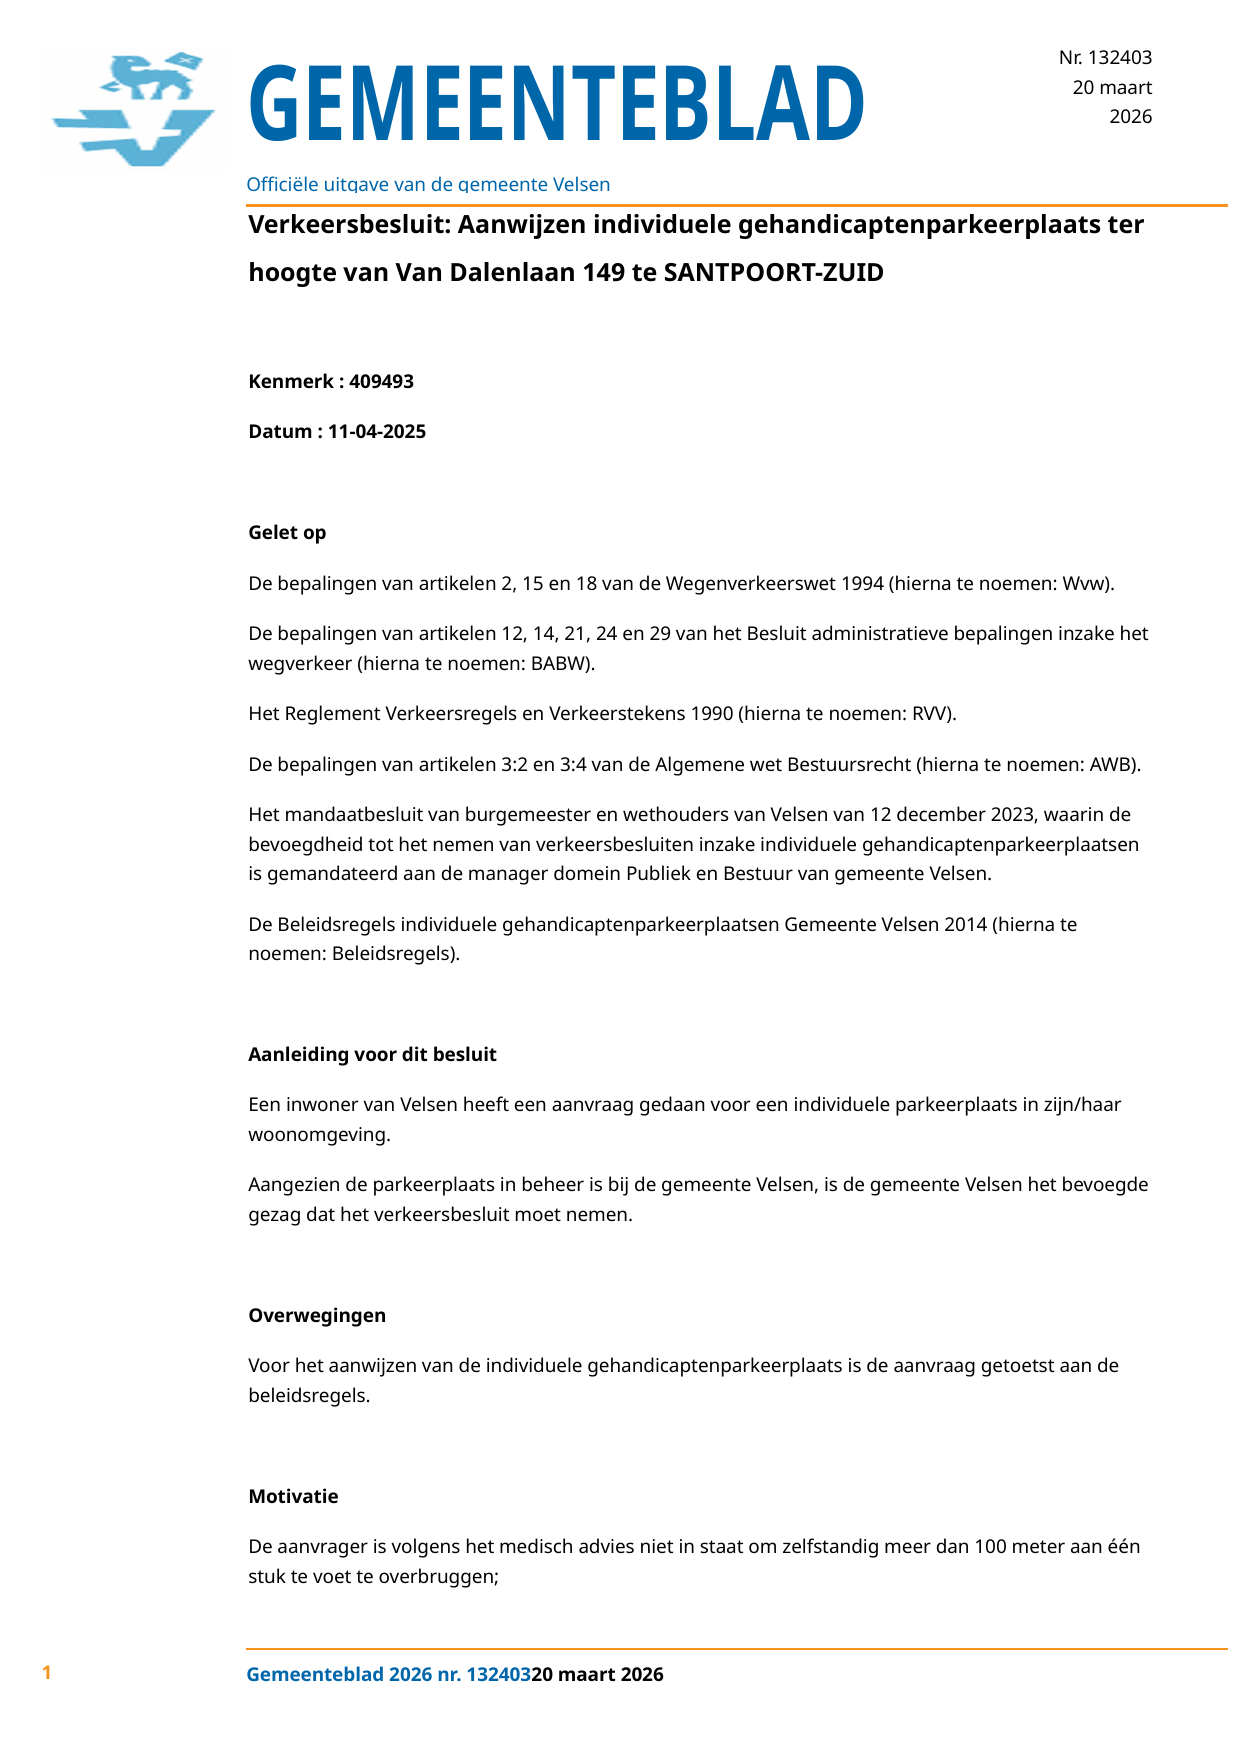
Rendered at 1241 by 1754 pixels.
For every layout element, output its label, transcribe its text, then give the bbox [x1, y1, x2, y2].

text Verkeersbesluit: Aanwijzen individuele gehandicaptenparkeerplaats ter hoogte van Van Dalenlaan 149 te SANTPOORT-ZUID [248, 207, 1152, 288]
text Voor het aanwijzen van de individuele gehandicaptenparkeerplaats is de aanvraag getoetst aan de beleidsregels. [248, 1352, 1152, 1408]
text Gelet op [248, 519, 1152, 545]
picture [41, 47, 231, 172]
text Overwegingen [248, 1302, 1152, 1328]
text Het mandaatbesluit van burgemeester en wethouders van Velsen van 12 december 2023, waarin de bevoegdheid tot het nemen van verkeersbesluiten inzake individuele gehandicaptenparkeerplaatsen is gemandateerd aan de manager domein Publiek en Bestuur van gemeente Velsen. [248, 801, 1152, 886]
text De bepalingen van artikelen 2, 15 en 18 van de Wegenverkeerswet 1994 (hierna te noemen: Wvw). [248, 570, 1152, 596]
text De bepalingen van artikelen 3:2 en 3:4 van de Algemene wet Bestuursrecht (hierna te noemen: AWB). [248, 751, 1152, 777]
text Een inwoner van Velsen heeft een aanvraag gedaan voor een individuele parkeerplaats in zijn/haar woonomgeving. [248, 1092, 1152, 1147]
text Datum : 11-04-2025 [248, 419, 1152, 444]
text Het Reglement Verkeersregels en Verkeerstekens 1990 (hierna te noemen: RVV). [248, 700, 1152, 726]
text Aanleiding voor dit besluit [248, 1041, 1152, 1067]
text Kenmerk : 409493 [248, 368, 1152, 394]
text Aangezien de parkeerplaats in beheer is bij de gemeente Velsen, is de gemeente Velsen het bevoegde gezag dat het verkeersbesluit moet nemen. [248, 1172, 1152, 1227]
text De Beleidsregels individuele gehandicaptenparkeerplaatsen Gemeente Velsen 2014 (hierna te noemen: Beleidsregels). [248, 911, 1152, 966]
text De bepalingen van artikelen 12, 14, 21, 24 en 29 van het Besluit administratieve bepalingen inzake het wegverkeer (hierna te noemen: BABW). [248, 620, 1152, 676]
text De aanvrager is volgens het medisch advies niet in staat om zelfstandig meer dan 100 meter aan één stuk te voet te overbruggen; [248, 1533, 1152, 1589]
text Motivatie [248, 1483, 1152, 1509]
